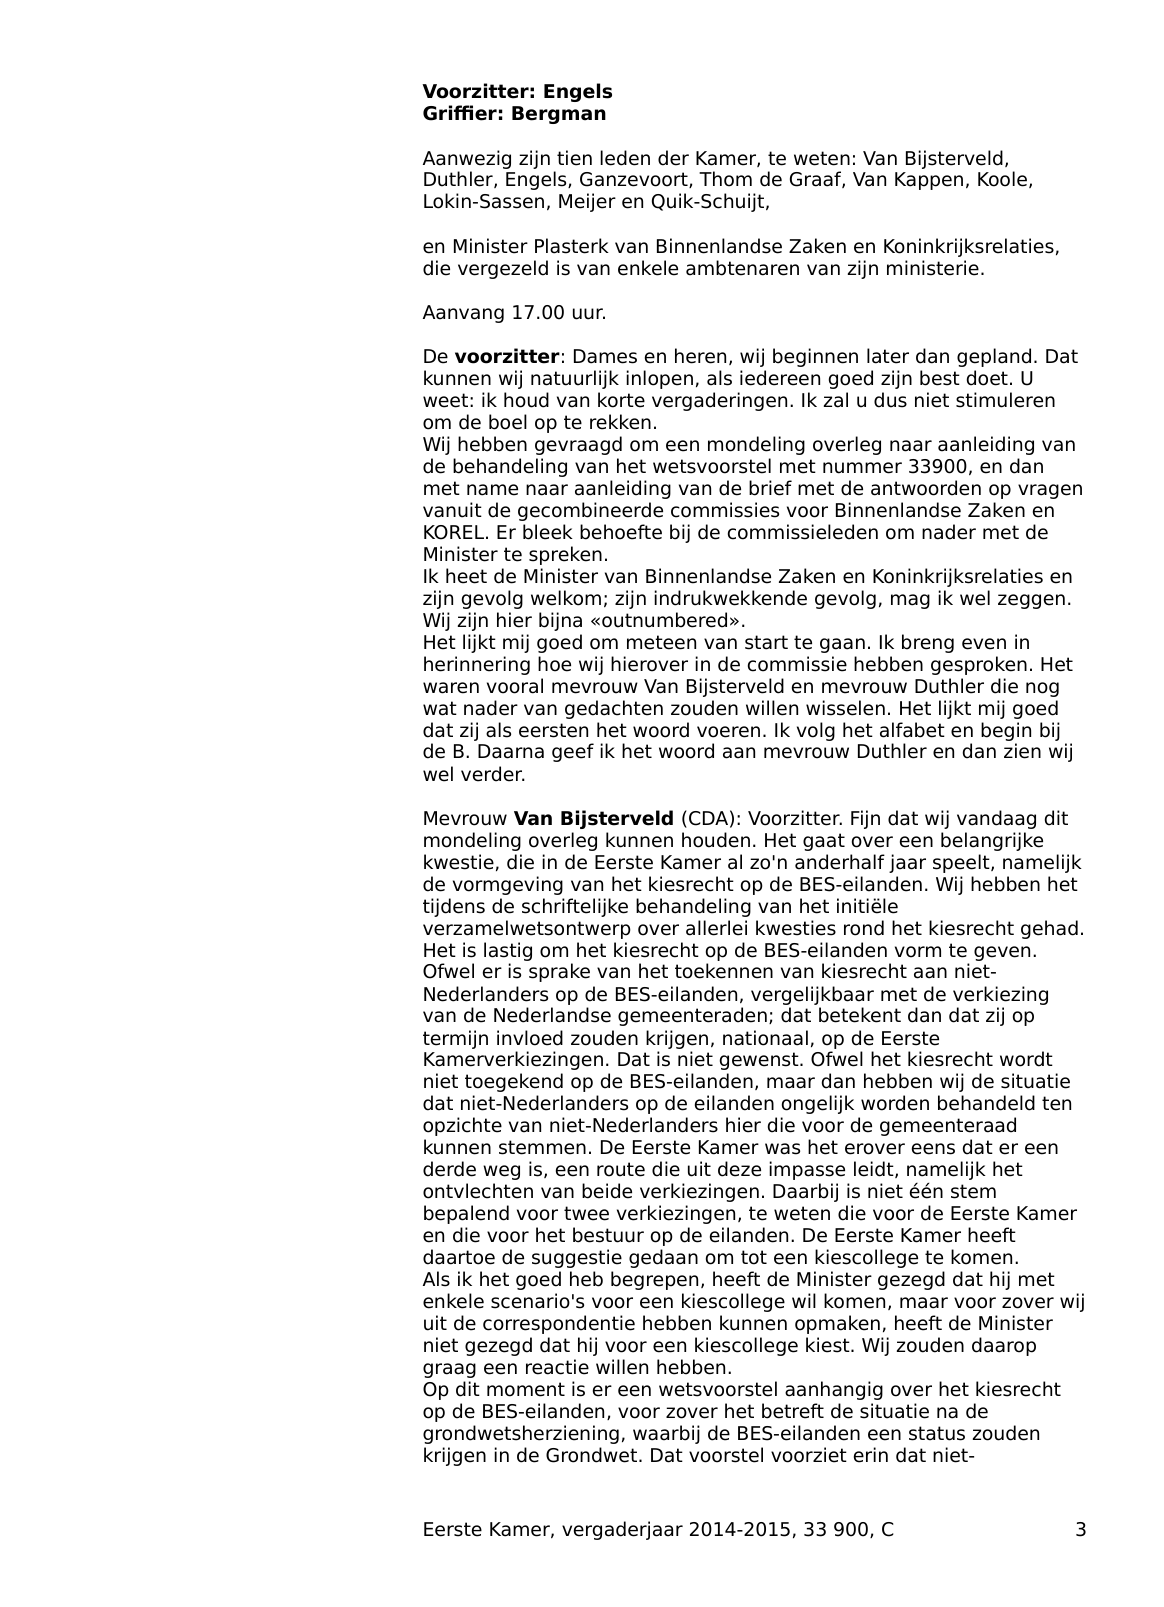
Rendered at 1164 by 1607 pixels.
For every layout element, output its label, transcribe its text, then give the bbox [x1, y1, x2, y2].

text Wij hebben gevraagd om een mondeling overleg naar aanleiding van de behandeling van het wetsvoorstel met nummer 33900, en dan met name naar aanleiding van de brief met de antwoorden op vragen vanuit de gecombineerde commissies voor Binnenlandse Zaken en KOREL. Er bleek behoefte bij de commissieleden om nader met de Minister te spreken. [422, 434, 1087, 566]
text Het lijkt mij goed om meteen van start te gaan. Ik breng even in herinnering hoe wij hierover in de commissie hebben gesproken. Het waren vooral mevrouw Van Bijsterveld en mevrouw Duthler die nog wat nader van gedachten zouden willen wisselen. Het lijkt mij goed dat zij als eersten het woord voeren. Ik volg het alfabet en begin bij de B. Daarna geef ik het woord aan mevrouw Duthler en dan zien wij wel verder. [422, 632, 1087, 785]
text Ik heet de Minister van Binnenlandse Zaken en Koninkrijksrelaties en zijn gevolg welkom; zijn indrukwekkende gevolg, mag ik wel zeggen. Wij zijn hier bijna «outnumbered». [422, 566, 1087, 632]
text De voorzitter: Dames en heren, wij beginnen later dan gepland. Dat kunnen wij natuurlijk inlopen, als iedereen goed zijn best doet. U weet: ik houd van korte vergaderingen. Ik zal u dus niet stimuleren om de boel op te rekken. [422, 346, 1087, 434]
text Aanwezig zijn tien leden der Kamer, te weten: Van Bijsterveld, Duthler, Engels, Ganzevoort, Thom de Graaf, Van Kappen, Koole, Lokin-Sassen, Meijer en Quik-Schuijt, [422, 147, 1087, 213]
text Op dit moment is er een wetsvoorstel aanhangig over het kiesrecht op de BES-eilanden, voor zover het betreft de situatie na de grondwetsherziening, waarbij de BES-eilanden een status zouden krijgen in de Grondwet. Dat voorstel voorziet erin dat niet- [422, 1379, 1087, 1467]
text Als ik het goed heb begrepen, heeft de Minister gezegd dat hij met enkele scenario's voor een kiescollege wil komen, maar voor zover wij uit de correspondentie hebben kunnen opmaken, heeft de Minister niet gezegd dat hij voor een kiescollege kiest. Wij zouden daarop graag een reactie willen hebben. [422, 1269, 1087, 1379]
text Griffier: Bergman [422, 103, 1087, 125]
text Aanvang 17.00 uur. [422, 302, 1087, 324]
text en Minister Plasterk van Binnenlandse Zaken en Koninkrijksrelaties, die vergezeld is van enkele ambtenaren van zijn ministerie. [422, 236, 1087, 279]
text Mevrouw Van Bijsterveld (CDA): Voorzitter. Fijn dat wij vandaag dit mondeling overleg kunnen houden. Het gaat over een belangrijke kwestie, die in de Eerste Kamer al zo'n anderhalf jaar speelt, namelijk de vormgeving van het kiesrecht op de BES-eilanden. Wij hebben het tijdens de schriftelijke behandeling van het initiële verzamelwetsontwerp over allerlei kwesties rond het kiesrecht gehad. Het is lastig om het kiesrecht op de BES-eilanden vorm te geven. Ofwel er is sprake van het toekennen van kiesrecht aan niet-Nederlanders op de BES-eilanden, vergelijkbaar met de verkiezing van de Nederlandse gemeenteraden; dat betekent dan dat zij op termijn invloed zouden krijgen, nationaal, op de Eerste Kamerverkiezingen. Dat is niet gewenst. Ofwel het kiesrecht wordt niet toegekend op de BES-eilanden, maar dan hebben wij de situatie dat niet-Nederlanders op de eilanden ongelijk worden behandeld ten opzichte van niet-Nederlanders hier die voor de gemeenteraad kunnen stemmen. De Eerste Kamer was het erover eens dat er een derde weg is, een route die uit deze impasse leidt, namelijk het ontvlechten van beide verkiezingen. Daarbij is niet één stem bepalend voor twee verkiezingen, te weten die voor de Eerste Kamer en die voor het bestuur op de eilanden. De Eerste Kamer heeft daartoe de suggestie gedaan om tot een kiescollege te komen. [422, 808, 1087, 1269]
text Voorzitter: Engels [422, 81, 1087, 103]
